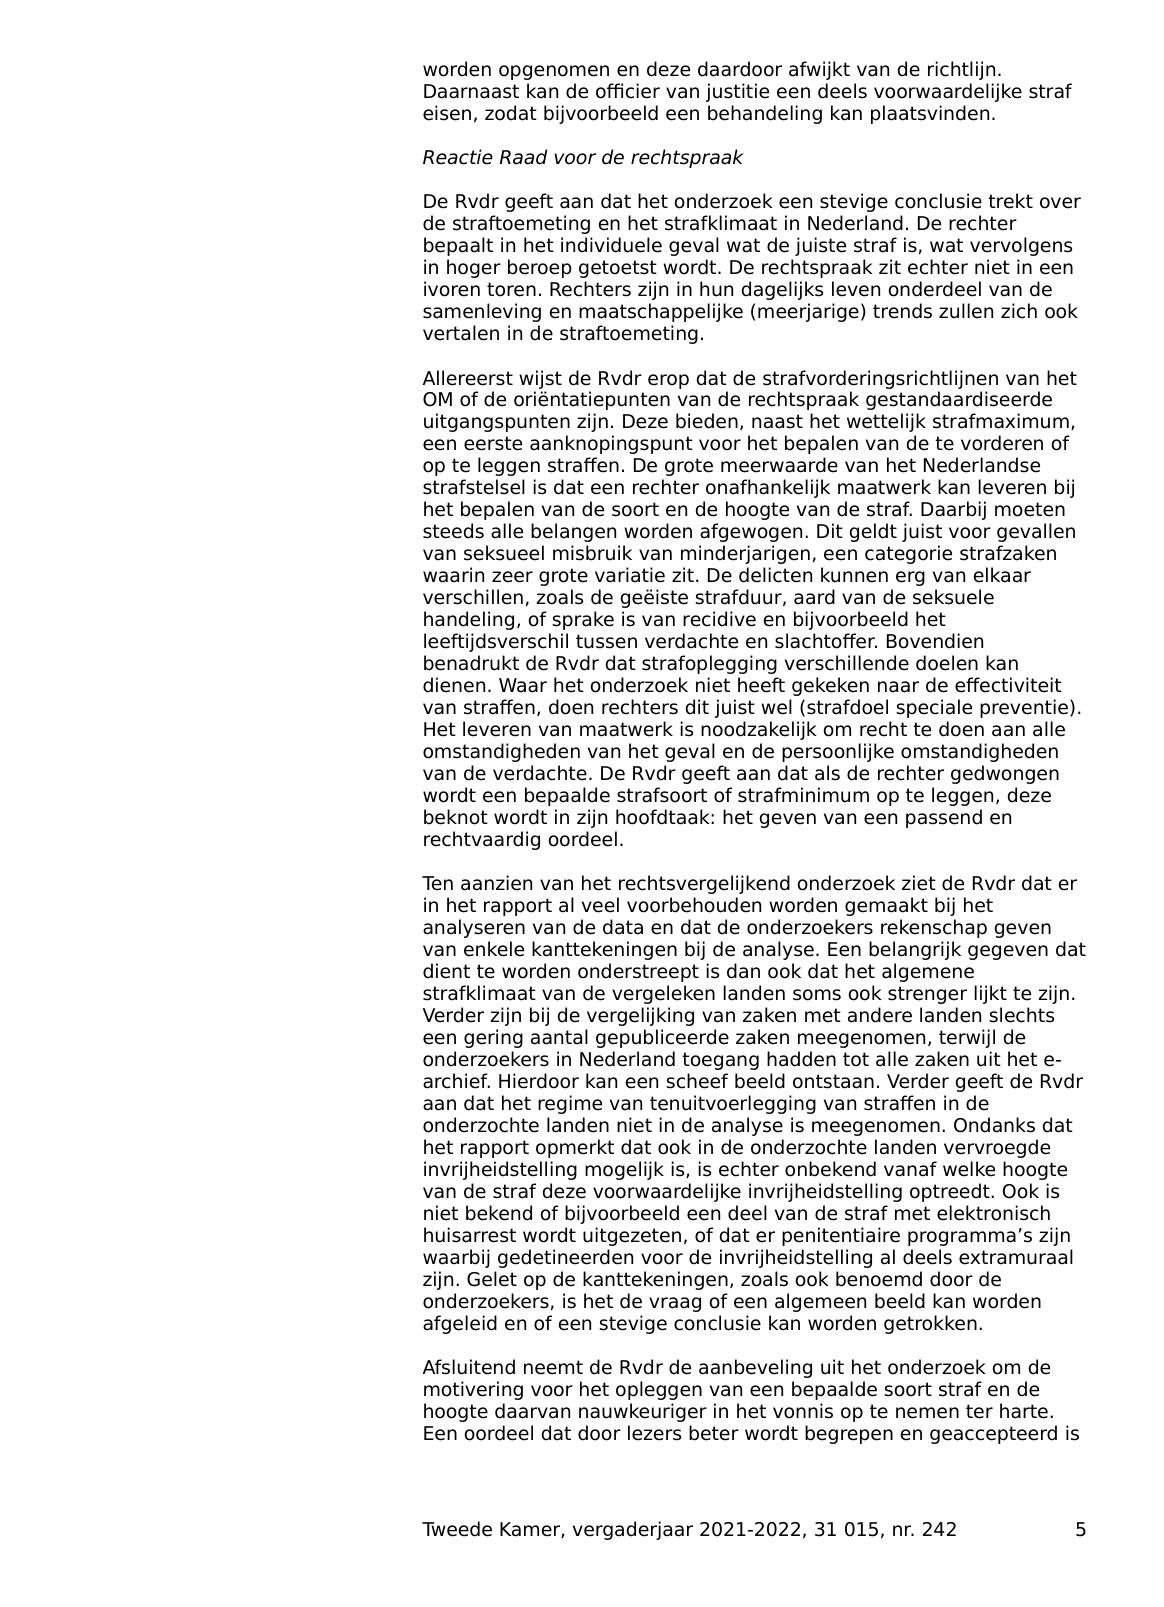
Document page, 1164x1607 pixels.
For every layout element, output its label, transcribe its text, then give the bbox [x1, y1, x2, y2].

text Allereerst wijst de Rvdr erop dat de strafvorderingsrichtlijnen van het OM of de oriëntatiepunten van de rechtspraak gestandaardiseerde uitgangspunten zijn. Deze bieden, naast het wettelijk strafmaximum, een eerste aanknopingspunt voor het bepalen van de te vorderen of op te leggen straffen. De grote meerwaarde van het Nederlandse strafstelsel is dat een rechter onafhankelijk maatwerk kan leveren bij het bepalen van de soort en de hoogte van de straf. Daarbij moeten steeds alle belangen worden afgewogen. Dit geldt juist voor gevallen van seksueel misbruik van minderjarigen, een categorie strafzaken waarin zeer grote variatie zit. De delicten kunnen erg van elkaar verschillen, zoals de geëiste strafduur, aard van de seksuele handeling, of sprake is van recidive en bijvoorbeeld het leeftijdsverschil tussen verdachte en slachtoffer. Bovendien benadrukt de Rvdr dat strafoplegging verschillende doelen kan dienen. Waar het onderzoek niet heeft gekeken naar de effectiviteit van straffen, doen rechters dit juist wel (strafdoel speciale preventie). Het leveren van maatwerk is noodzakelijk om recht te doen aan alle omstandigheden van het geval en de persoonlijke omstandigheden van de verdachte. De Rvdr geeft aan dat als de rechter gedwongen wordt een bepaalde strafsoort of strafminimum op te leggen, deze beknot wordt in zijn hoofdtaak: het geven van een passend en rechtvaardig oordeel. [422, 367, 1087, 851]
subtitle Reactie Raad voor de rechtspraak [422, 147, 1087, 169]
text Afsluitend neemt de Rvdr de aanbeveling uit het onderzoek om de motivering voor het opleggen van een bepaalde soort straf en de hoogte daarvan nauwkeuriger in het vonnis op te nemen ter harte. Een oordeel dat door lezers beter wordt begrepen en geaccepteerd is [422, 1357, 1087, 1445]
text De Rvdr geeft aan dat het onderzoek een stevige conclusie trekt over de straftoemeting en het strafklimaat in Nederland. De rechter bepaalt in het individuele geval wat de juiste straf is, wat vervolgens in hoger beroep getoetst wordt. De rechtspraak zit echter niet in een ivoren toren. Rechters zijn in hun dagelijks leven onderdeel van de samenleving en maatschappelijke (meerjarige) trends zullen zich ook vertalen in de straftoemeting. [422, 191, 1087, 345]
text Ten aanzien van het rechtsvergelijkend onderzoek ziet de Rvdr dat er in het rapport al veel voorbehouden worden gemaakt bij het analyseren van de data en dat de onderzoekers rekenschap geven van enkele kanttekeningen bij de analyse. Een belangrijk gegeven dat dient te worden onderstreept is dan ook dat het algemene strafklimaat van de vergeleken landen soms ook strenger lijkt te zijn. Verder zijn bij de vergelijking van zaken met andere landen slechts een gering aantal gepubliceerde zaken meegenomen, terwijl de onderzoekers in Nederland toegang hadden tot alle zaken uit het e-archief. Hierdoor kan een scheef beeld ontstaan. Verder geeft de Rvdr aan dat het regime van tenuitvoerlegging van straffen in de onderzochte landen niet in de analyse is meegenomen. Ondanks dat het rapport opmerkt dat ook in de onderzochte landen vervroegde invrijheidstelling mogelijk is, is echter onbekend vanaf welke hoogte van de straf deze voorwaardelijke invrijheidstelling optreedt. Ook is niet bekend of bijvoorbeeld een deel van de straf met elektronisch huisarrest wordt uitgezeten, of dat er penitentiaire programma’s zijn waarbij gedetineerden voor de invrijheidstelling al deels extramuraal zijn. Gelet op de kanttekeningen, zoals ook benoemd door de onderzoekers, is het de vraag of een algemeen beeld kan worden afgeleid en of een stevige conclusie kan worden getrokken. [422, 873, 1087, 1335]
text worden opgenomen en deze daardoor afwijkt van de richtlijn. Daarnaast kan de officier van justitie een deels voorwaardelijke straf eisen, zodat bijvoorbeeld een behandeling kan plaatsvinden. [422, 59, 1087, 125]
